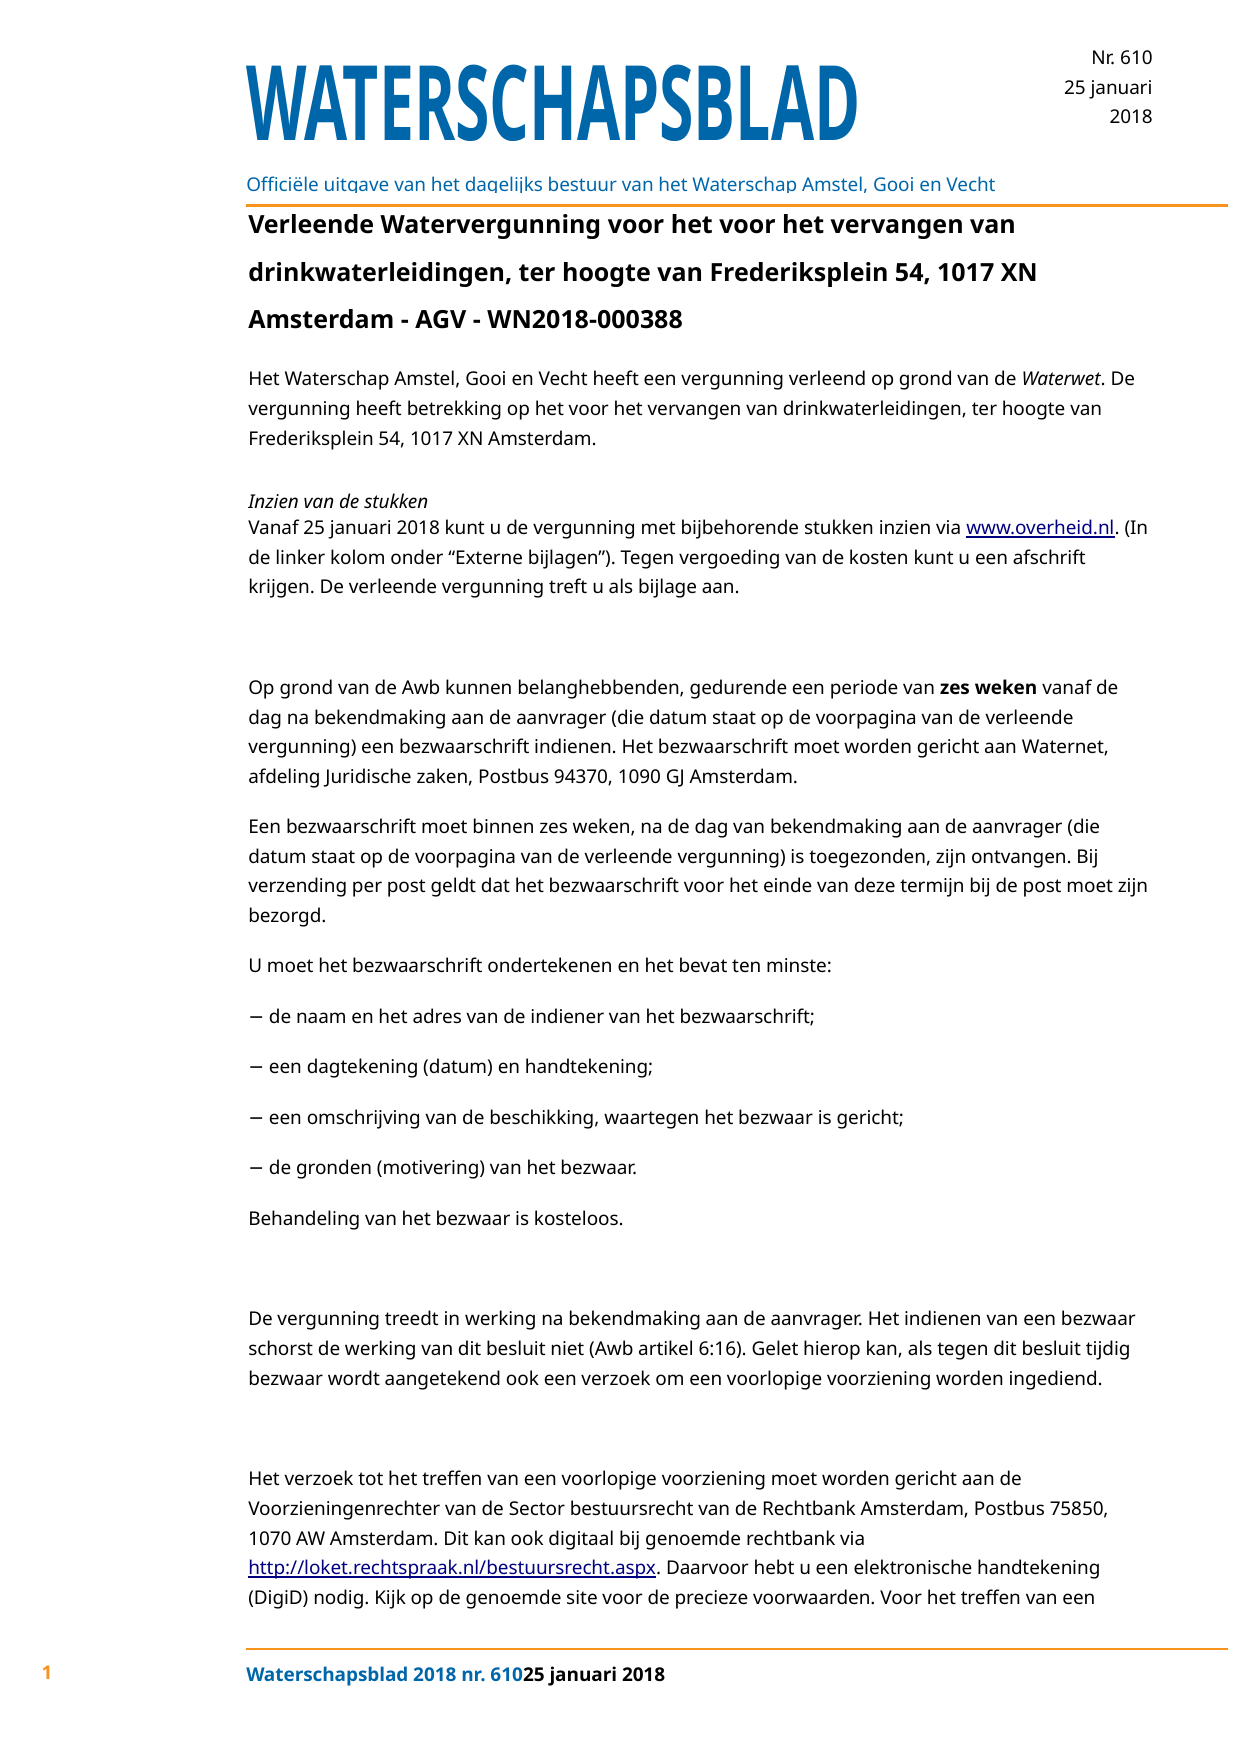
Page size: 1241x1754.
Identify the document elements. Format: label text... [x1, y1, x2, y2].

text Het Waterschap Amstel, Gooi en Vecht heeft een vergunning verleend op grond van de Waterwet. De vergunning heeft betrekking op het voor het vervangen van drinkwaterleidingen, ter hoogte van Frederiksplein 54, 1017 XN Amsterdam. [248, 366, 1152, 450]
text Een bezwaarschrift moet binnen zes weken, na de dag van bekendmaking aan de aanvrager (die datum staat op de voorpagina van de verleende vergunning) is toegezonden, zijn ontvangen. Bij verzending per post geldt dat het bezwaarschrift voor het einde van deze termijn bij de post moet zijn bezorgd. [248, 813, 1152, 928]
text − de naam en het adres van de indiener van het bezwaarschrift; [248, 1003, 1152, 1029]
text Het verzoek tot het treffen van een voorlopige voorziening moet worden gericht aan de Voorzieningenrechter van de Sector bestuursrecht van de Rechtbank Amsterdam, Postbus 75850, 1070 AW Amsterdam. Dit kan ook digitaal bij genoemde rechtbank via http://loket.rechtspraak.nl/bestuursrecht.aspx. Daarvoor hebt u een elektronische handtekening (DigiD) nodig. Kijk op de genoemde site voor de precieze voorwaarden. Voor het treffen van een [248, 1466, 1152, 1610]
text Verleende Watervergunning voor het voor het vervangen van drinkwaterleidingen, ter hoogte van Frederiksplein 54, 1017 XN Amsterdam - AGV - WN2018-000388 [248, 207, 1152, 336]
text U moet het bezwaarschrift ondertekenen en het bevat ten minste: [248, 953, 1152, 978]
text De vergunning treedt in werking na bekendmaking aan de aanvrager. Het indienen van een bezwaar schorst de werking van dit besluit niet (Awb artikel 6:16). Gelet hierop kan, als tegen dit besluit tijdig bezwaar wordt aangetekend ook een verzoek om een voorlopige voorziening worden ingediend. [248, 1306, 1152, 1391]
picture [41, 47, 231, 172]
text Op grond van de Awb kunnen belanghebbenden, gedurende een periode van zes weken vanaf de dag na bekendmaking aan de aanvrager (die datum staat op de voorpagina van de verleende vergunning) een bezwaarschrift indienen. Het bezwaarschrift moet worden gericht aan Waternet, afdeling Juridische zaken, Postbus 94370, 1090 GJ Amsterdam. [248, 674, 1152, 789]
text − een dagtekening (datum) en handtekening; [248, 1053, 1152, 1079]
text − de gronden (motivering) van het bezwaar. [248, 1154, 1152, 1180]
text Vanaf 25 januari 2018 kunt u de vergunning met bijbehorende stukken inzien via www.overheid.nl. (In de linker kolom onder “Externe bijlagen”). Tegen vergoeding van de kosten kunt u een afschrift krijgen. De verleende vergunning treft u als bijlage aan. [248, 514, 1152, 599]
text Inzien van de stukken [248, 489, 1152, 514]
text − een omschrijving van de beschikking, waartegen het bezwaar is gericht; [248, 1104, 1152, 1130]
text Behandeling van het bezwaar is kosteloos. [248, 1205, 1152, 1231]
